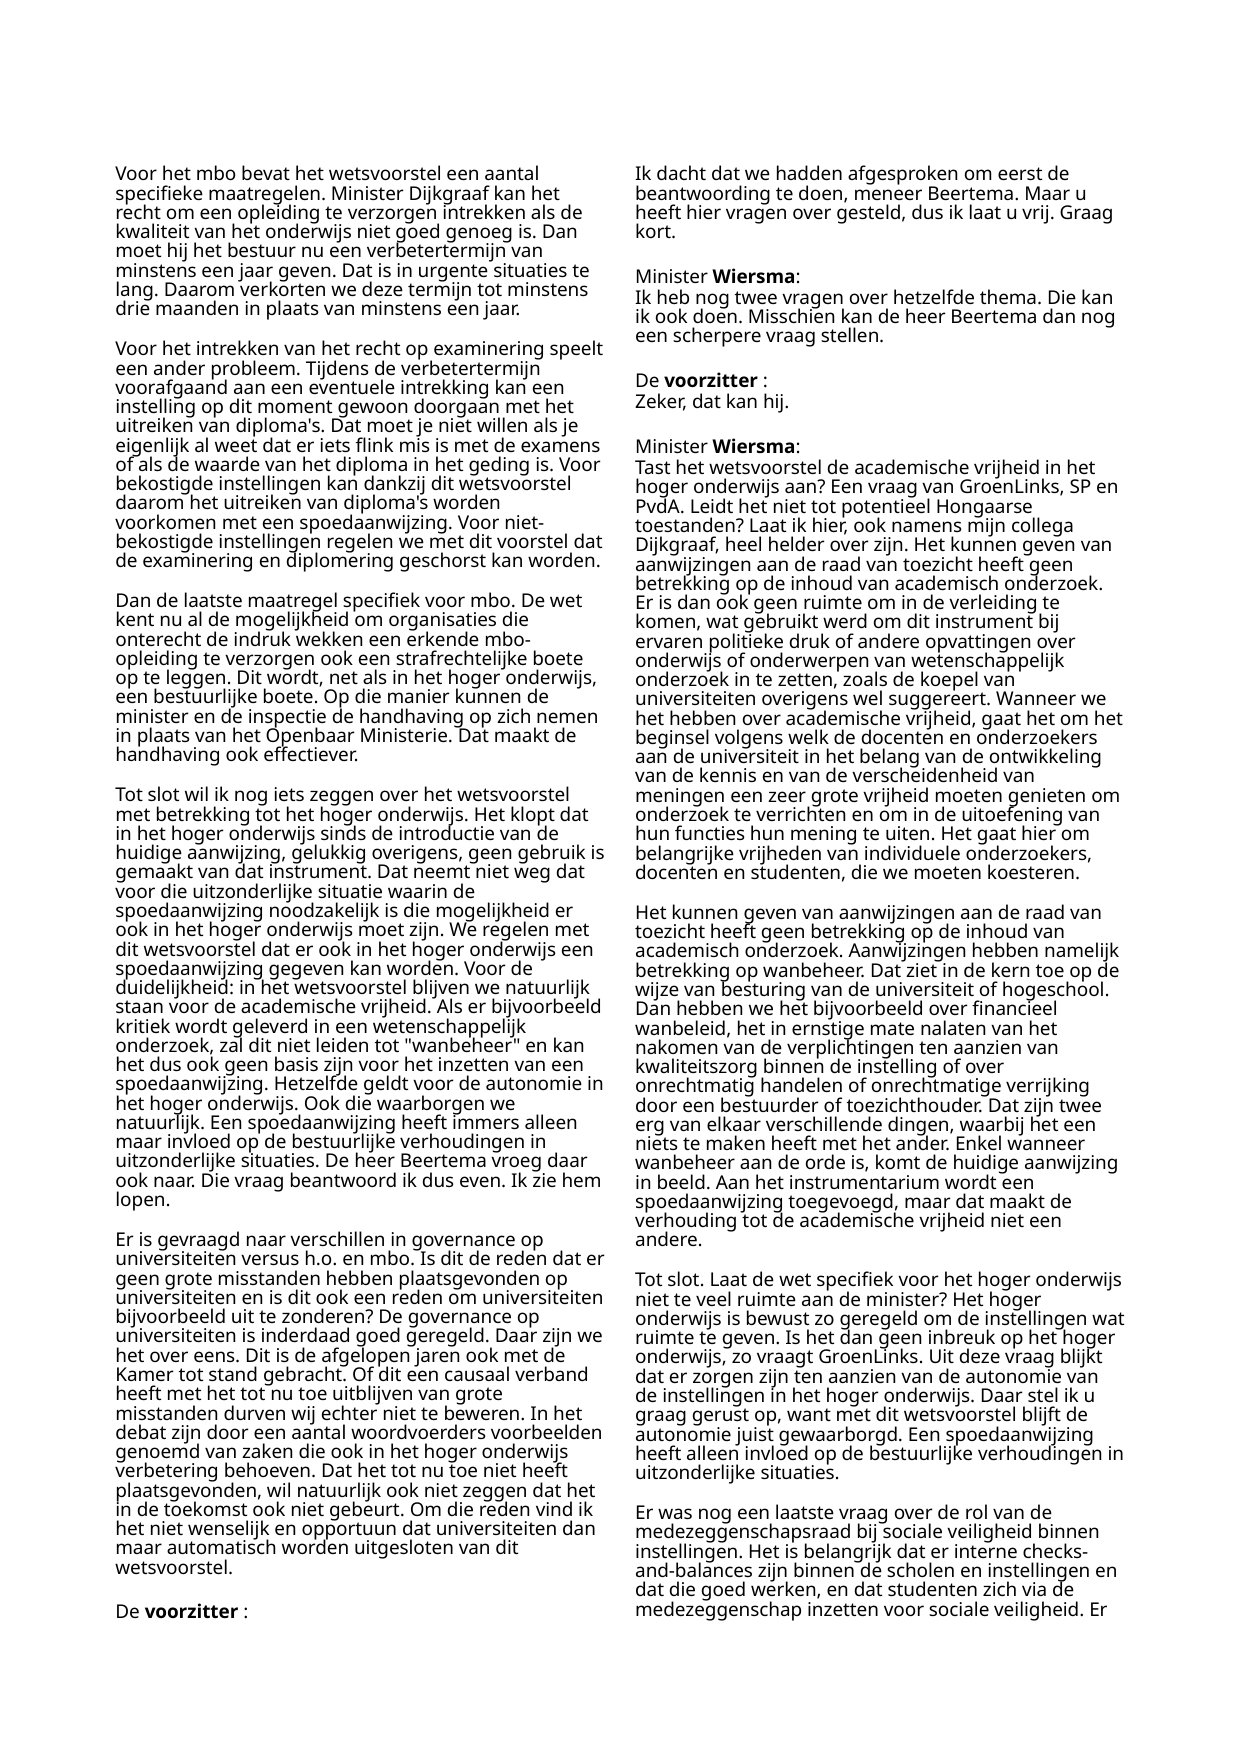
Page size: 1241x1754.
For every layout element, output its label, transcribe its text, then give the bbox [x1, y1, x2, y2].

text Zeker, dat kan hij. [635, 393, 1125, 413]
text Minister Wiersma: [635, 433, 1125, 459]
text Er was nog een laatste vraag over de rol van de medezeggenschapsraad bij sociale veiligheid binnen instellingen. Het is belangrijk dat er interne checks-and-balances zijn binnen de scholen en instellingen en dat die goed werken, en dat studenten zich via de medezeggenschap inzetten voor sociale veiligheid. Er [635, 1504, 1125, 1620]
text Voor het mbo bevat het wetsvoorstel een aantal specifieke maatregelen. Minister Dijkgraaf kan het recht om een opleiding te verzorgen intrekken als de kwaliteit van het onderwijs niet goed genoeg is. Dan moet hij het bestuur nu een verbetertermijn van minstens een jaar geven. Dat is in urgente situaties te lang. Daarom verkorten we deze termijn tot minstens drie maanden in plaats van minstens een jaar. [115, 165, 605, 319]
text De voorzitter : [115, 1599, 605, 1624]
text Dan de laatste maatregel specifiek voor mbo. De wet kent nu al de mogelijkheid om organisaties die onterecht de indruk wekken een erkende mbo-opleiding te verzorgen ook een strafrechtelijke boete op te leggen. Dit wordt, net als in het hoger onderwijs, een bestuurlijke boete. Op die manier kunnen de minister en de inspectie de handhaving op zich nemen in plaats van het Openbaar Ministerie. Dat maakt de handhaving ook effectiever. [115, 592, 605, 766]
text Tast het wetsvoorstel de academische vrijheid in het hoger onderwijs aan? Een vraag van GroenLinks, SP en PvdA. Leidt het niet tot potentieel Hongaarse toestanden? Laat ik hier, ook namens mijn collega Dijkgraaf, heel helder over zijn. Het kunnen geven van aanwijzingen aan de raad van toezicht heeft geen betrekking op de inhoud van academisch onderzoek. Er is dan ook geen ruimte om in de verleiding te komen, wat gebruikt werd om dit instrument bij ervaren politieke druk of andere opvattingen over onderwijs of onderwerpen van wetenschappelijk onderzoek in te zetten, zoals de koepel van universiteiten overigens wel suggereert. Wanneer we het hebben over academische vrijheid, gaat het om het beginsel volgens welk de docenten en onderzoekers aan de universiteit in het belang van de ontwikkeling van de kennis en van de verscheidenheid van meningen een zeer grote vrijheid moeten genieten om onderzoek te verrichten en om in de uitoefening van hun functies hun mening te uiten. Het gaat hier om belangrijke vrijheden van individuele onderzoekers, docenten en studenten, die we moeten koesteren. [635, 459, 1125, 883]
text Ik dacht dat we hadden afgesproken om eerst de beantwoording te doen, meneer Beertema. Maar u heeft hier vragen over gesteld, dus ik laat u vrij. Graag kort. [635, 165, 1125, 242]
text Minister Wiersma: [635, 263, 1125, 289]
text De voorzitter : [635, 368, 1125, 393]
text Tot slot. Laat de wet specifiek voor het hoger onderwijs niet te veel ruimte aan de minister? Het hoger onderwijs is bewust zo geregeld om de instellingen wat ruimte te geven. Is het dan geen inbreuk op het hoger onderwijs, zo vraagt GroenLinks. Uit deze vraag blijkt dat er zorgen zijn ten aanzien van de autonomie van de instellingen in het hoger onderwijs. Daar stel ik u graag gerust op, want met dit wetsvoorstel blijft de autonomie juist gewaarborgd. Een spoedaanwijzing heeft alleen invloed op de bestuurlijke verhoudingen in uitzonderlijke situaties. [635, 1271, 1125, 1483]
text Er is gevraagd naar verschillen in governance op universiteiten versus h.o. en mbo. Is dit de reden dat er geen grote misstanden hebben plaatsgevonden op universiteiten en is dit ook een reden om universiteiten bijvoorbeeld uit te zonderen? De governance op universiteiten is inderdaad goed geregeld. Daar zijn we het over eens. Dit is de afgelopen jaren ook met de Kamer tot stand gebracht. Of dit een causaal verband heeft met het tot nu toe uitblijven van grote misstanden durven wij echter niet te beweren. In het debat zijn door een aantal woordvoerders voorbeelden genoemd van zaken die ook in het hoger onderwijs verbetering behoeven. Dat het tot nu toe niet heeft plaatsgevonden, wil natuurlijk ook niet zeggen dat het in de toekomst ook niet gebeurt. Om die reden vind ik het niet wenselijk en opportuun dat universiteiten dan maar automatisch worden uitgesloten van dit wetsvoorstel. [115, 1231, 605, 1578]
text Ik heb nog twee vragen over hetzelfde thema. Die kan ik ook doen. Misschien kan de heer Beertema dan nog een scherpere vraag stellen. [635, 289, 1125, 347]
text Voor het intrekken van het recht op examinering speelt een ander probleem. Tijdens de verbetertermijn voorafgaand aan een eventuele intrekking kan een instelling op dit moment gewoon doorgaan met het uitreiken van diploma's. Dat moet je niet willen als je eigenlijk al weet dat er iets flink mis is met de examens of als de waarde van het diploma in het geding is. Voor bekostigde instellingen kan dankzij dit wetsvoorstel daarom het uitreiken van diploma's worden voorkomen met een spoedaanwijzing. Voor niet-bekostigde instellingen regelen we met dit voorstel dat de examinering en diplomering geschorst kan worden. [115, 340, 605, 571]
text Het kunnen geven van aanwijzingen aan de raad van toezicht heeft geen betrekking op de inhoud van academisch onderzoek. Aanwijzingen hebben namelijk betrekking op wanbeheer. Dat ziet in de kern toe op de wijze van besturing van de universiteit of hogeschool. Dan hebben we het bijvoorbeeld over financieel wanbeleid, het in ernstige mate nalaten van het nakomen van de verplichtingen ten aanzien van kwaliteitszorg binnen de instelling of over onrechtmatig handelen of onrechtmatige verrijking door een bestuurder of toezichthouder. Dat zijn twee erg van elkaar verschillende dingen, waarbij het een niets te maken heeft met het ander. Enkel wanneer wanbeheer aan de orde is, komt de huidige aanwijzing in beeld. Aan het instrumentarium wordt een spoedaanwijzing toegevoegd, maar dat maakt de verhouding tot de academische vrijheid niet een andere. [635, 904, 1125, 1251]
text Tot slot wil ik nog iets zeggen over het wetsvoorstel met betrekking tot het hoger onderwijs. Het klopt dat in het hoger onderwijs sinds de introductie van de huidige aanwijzing, gelukkig overigens, geen gebruik is gemaakt van dat instrument. Dat neemt niet weg dat voor die uitzonderlijke situatie waarin de spoedaanwijzing noodzakelijk is die mogelijkheid er ook in het hoger onderwijs moet zijn. We regelen met dit wetsvoorstel dat er ook in het hoger onderwijs een spoedaanwijzing gegeven kan worden. Voor de duidelijkheid: in het wetsvoorstel blijven we natuurlijk staan voor de academische vrijheid. Als er bijvoorbeeld kritiek wordt geleverd in een wetenschappelijk onderzoek, zal dit niet leiden tot "wanbeheer" en kan het dus ook geen basis zijn voor het inzetten van een spoedaanwijzing. Hetzelfde geldt voor de autonomie in het hoger onderwijs. Ook die waarborgen we natuurlijk. Een spoedaanwijzing heeft immers alleen maar invloed op de bestuurlijke verhoudingen in uitzonderlijke situaties. De heer Beertema vroeg daar ook naar. Die vraag beantwoord ik dus even. Ik zie hem lopen. [115, 786, 605, 1210]
